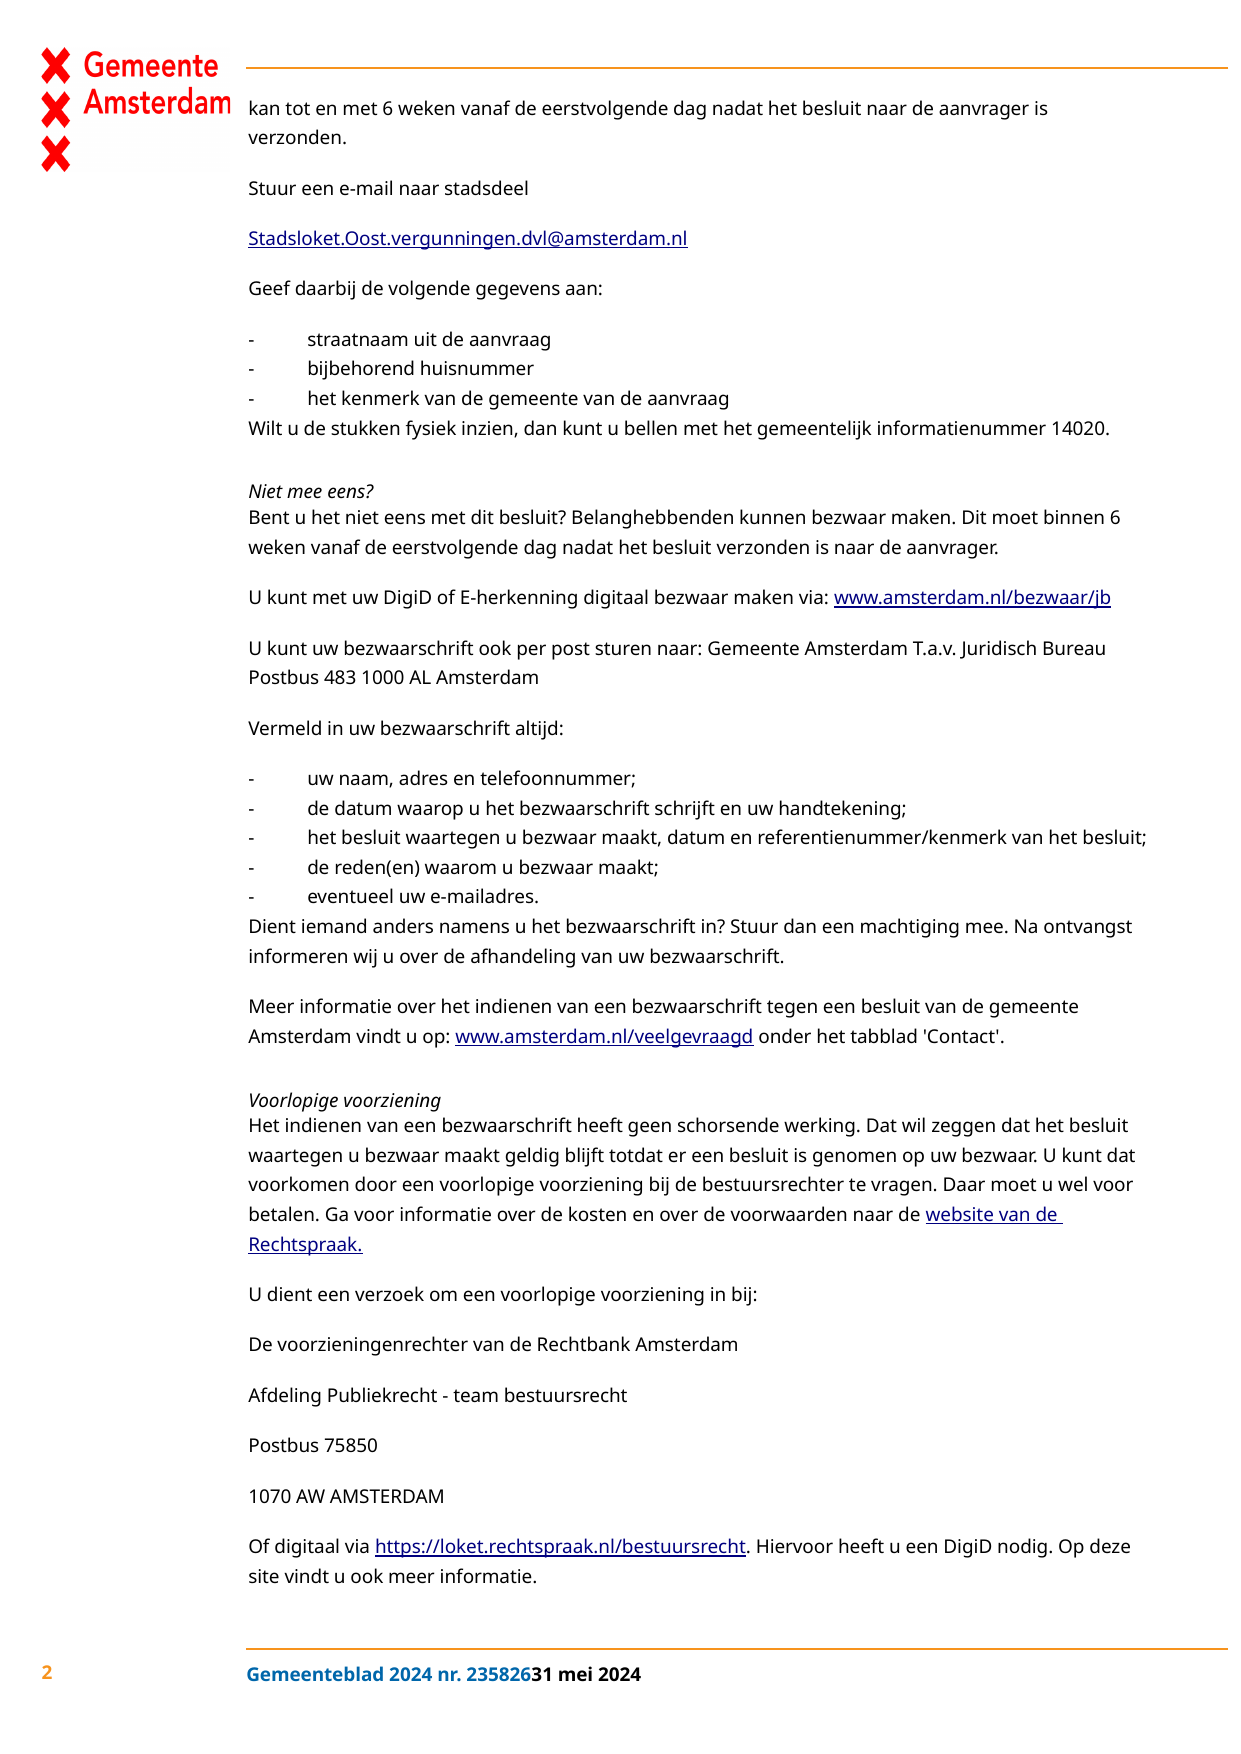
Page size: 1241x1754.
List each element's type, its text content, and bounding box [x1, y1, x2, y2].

list uw naam, adres en telefoonnummer; [248, 765, 1152, 791]
text Vermeld in uw bezwaarschrift altijd: [248, 715, 1152, 741]
text Dient iemand anders namens u het bezwaarschrift in? Stuur dan een machtiging mee. Na ontvangst informeren wij u over de afhandeling van uw bezwaarschrift. [248, 913, 1152, 968]
list het kenmerk van de gemeente van de aanvraag [248, 385, 1152, 411]
list de reden(en) waarom u bezwaar maakt; [248, 854, 1152, 880]
text kan tot en met 6 weken vanaf de eerstvolgende dag nadat het besluit naar de aanvrager is verzonden. [248, 95, 1152, 150]
text Afdeling Publiekrecht - team bestuursrecht [248, 1382, 1152, 1408]
text 1070 AW AMSTERDAM [248, 1483, 1152, 1509]
list eventueel uw e-mailadres. [248, 884, 1152, 909]
text Het indienen van een bezwaarschrift heeft geen schorsende werking. Dat wil zeggen dat het besluit waartegen u bezwaar maakt geldig blijft totdat er een besluit is genomen op uw bezwaar. U kunt dat voorkomen door een voorlopige voorziening bij de bestuursrechter te vragen. Daar moet u wel voor betalen. Ga voor informatie over de kosten en over de voorwaarden naar de website van de Rechtspraak. [248, 1112, 1152, 1257]
list straatnaam uit de aanvraag [248, 326, 1152, 352]
text Geef daarbij de volgende gegevens aan: [248, 276, 1152, 301]
text U kunt uw bezwaarschrift ook per post sturen naar: Gemeente Amsterdam T.a.v. Juridisch Bureau Postbus 483 1000 AL Amsterdam [248, 635, 1152, 690]
list het besluit waartegen u bezwaar maakt, datum en referentienummer/kenmerk van het besluit; [248, 824, 1152, 850]
text Wilt u de stukken fysiek inzien, dan kunt u bellen met het gemeentelijk informatienummer 14020. [248, 415, 1152, 441]
list de datum waarop u het bezwaarschrift schrijft en uw handtekening; [248, 795, 1152, 821]
text U kunt met uw DigiD of E-herkenning digitaal bezwaar maken via: www.amsterdam.nl/bezwaar/jb [248, 584, 1152, 610]
text Postbus 75850 [248, 1432, 1152, 1458]
text De voorzieningenrechter van de Rechtbank Amsterdam [248, 1332, 1152, 1357]
text Of digitaal via https://loket.rechtspraak.nl/bestuursrecht. Hiervoor heeft u een DigiD nodig. Op deze site vindt u ook meer informatie. [248, 1533, 1152, 1589]
list bijbehorend huisnummer [248, 356, 1152, 381]
text Bent u het niet eens met dit besluit? Belanghebbenden kunnen bezwaar maken. Dit moet binnen 6 weken vanaf de eerstvolgende dag nadat het besluit verzonden is naar de aanvrager. [248, 504, 1152, 560]
picture [41, 47, 231, 172]
text Niet mee eens? [248, 479, 1152, 504]
text U dient een verzoek om een voorlopige voorziening in bij: [248, 1281, 1152, 1307]
text Voorlopige voorziening [248, 1087, 1152, 1112]
text Stuur een e-mail naar stadsdeel [248, 175, 1152, 201]
text Stadsloket.Oost.vergunningen.dvl@amsterdam.nl [248, 225, 1152, 251]
text Meer informatie over het indienen van een bezwaarschrift tegen een besluit van de gemeente Amsterdam vindt u op: www.amsterdam.nl/veelgevraagd onder het tabblad 'Contact'. [248, 993, 1152, 1048]
